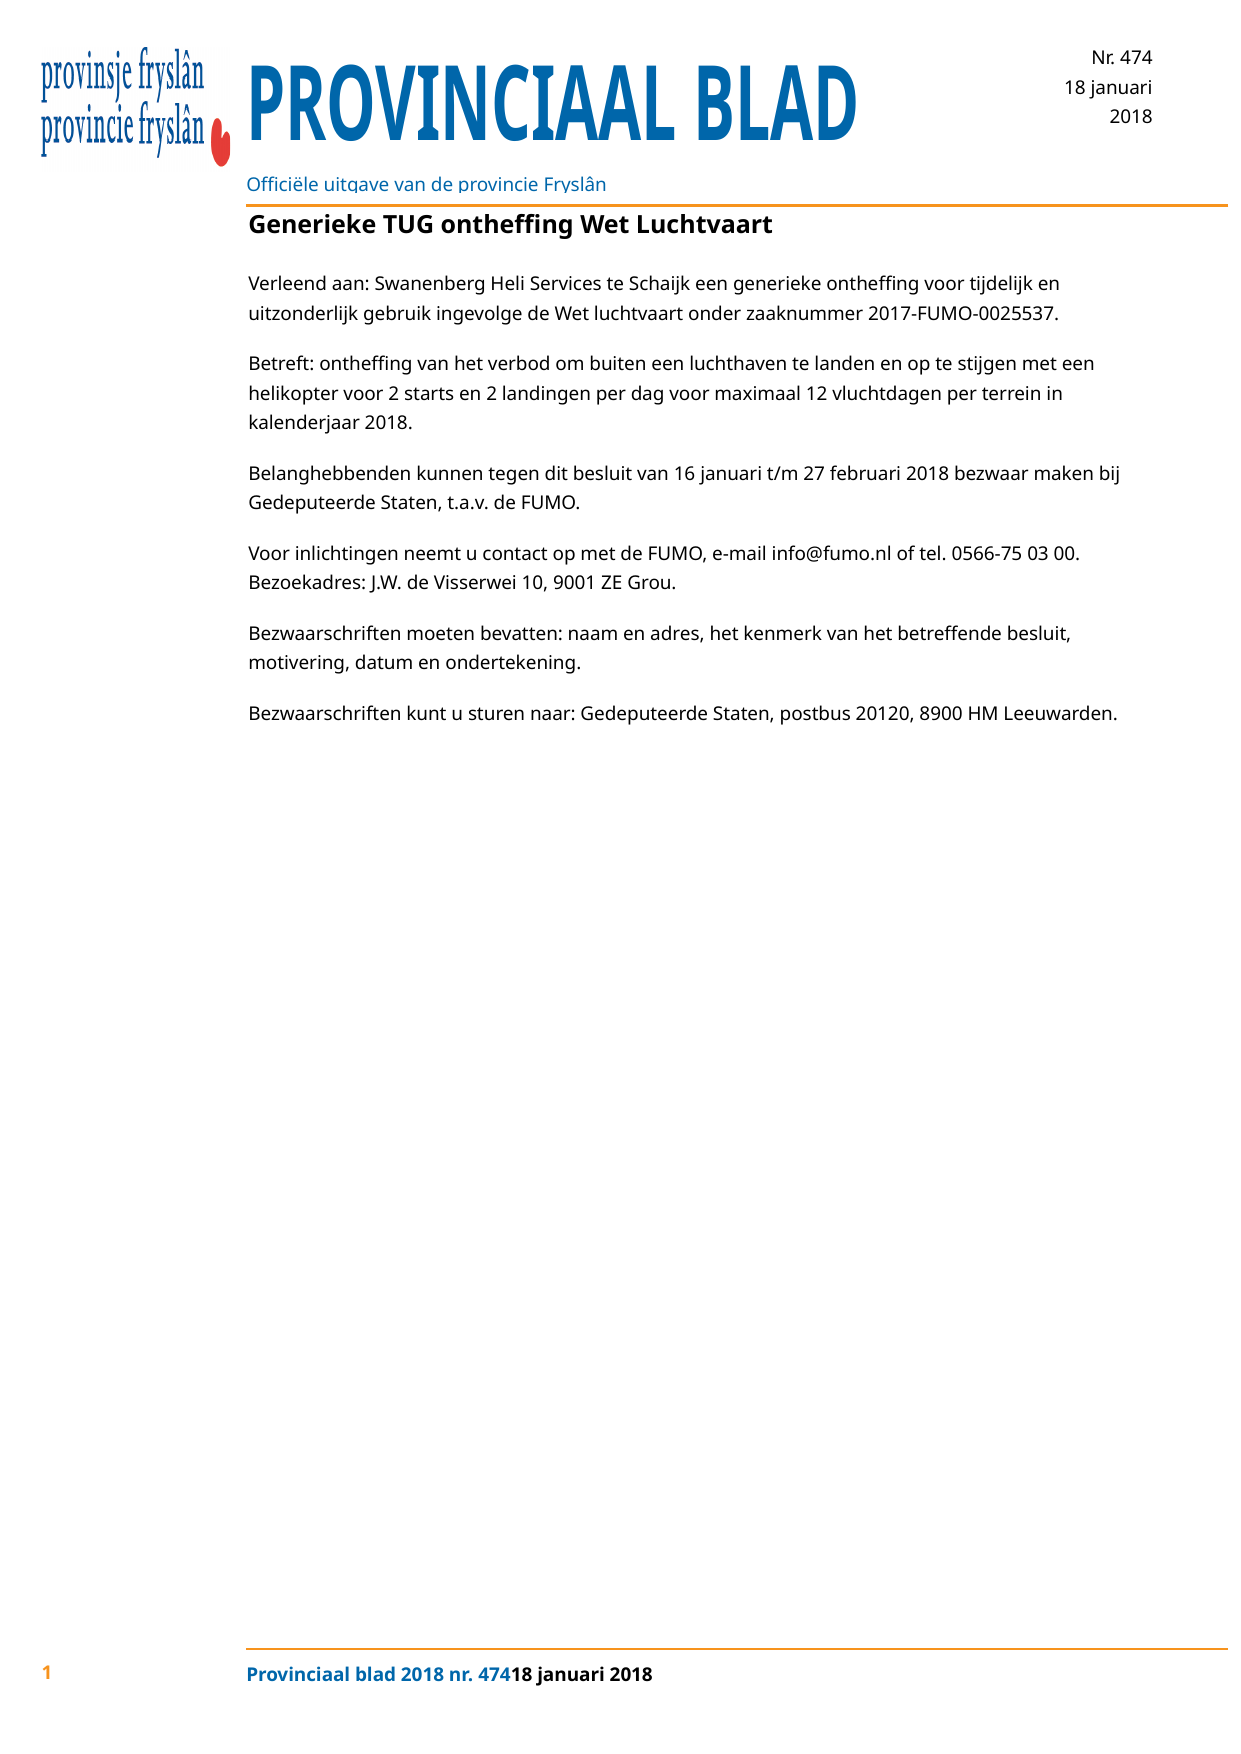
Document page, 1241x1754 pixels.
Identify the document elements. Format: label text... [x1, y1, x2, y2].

text Bezwaarschriften moeten bevatten: naam en adres, het kenmerk van het betreffende besluit, motivering, datum en ondertekening. [248, 620, 1152, 675]
text Betreft: ontheffing van het verbod om buiten een luchthaven te landen en op te stijgen met een helikopter voor 2 starts en 2 landingen per dag voor maximaal 12 vluchtdagen per terrein in kalenderjaar 2018. [248, 350, 1152, 435]
text Belanghebbenden kunnen tegen dit besluit van 16 januari t/m 27 februari 2018 bezwaar maken bij Gedeputeerde Staten, t.a.v. de FUMO. [248, 460, 1152, 515]
text Bezwaarschriften kunt u sturen naar: Gedeputeerde Staten, postbus 20120, 8900 HM Leeuwarden. [248, 700, 1152, 726]
picture [41, 47, 231, 172]
text Voor inlichtingen neemt u contact op met de FUMO, e-mail info@fumo.nl of tel. 0566-75 03 00. Bezoekadres: J.W. de Visserwei 10, 9001 ZE Grou. [248, 540, 1152, 595]
text Generieke TUG ontheffing Wet Luchtvaart [248, 207, 1152, 241]
text Verleend aan: Swanenberg Heli Services te Schaijk een generieke ontheffing voor tijdelijk en uitzonderlijk gebruik ingevolge de Wet luchtvaart onder zaaknummer 2017-FUMO-0025537. [248, 270, 1152, 326]
